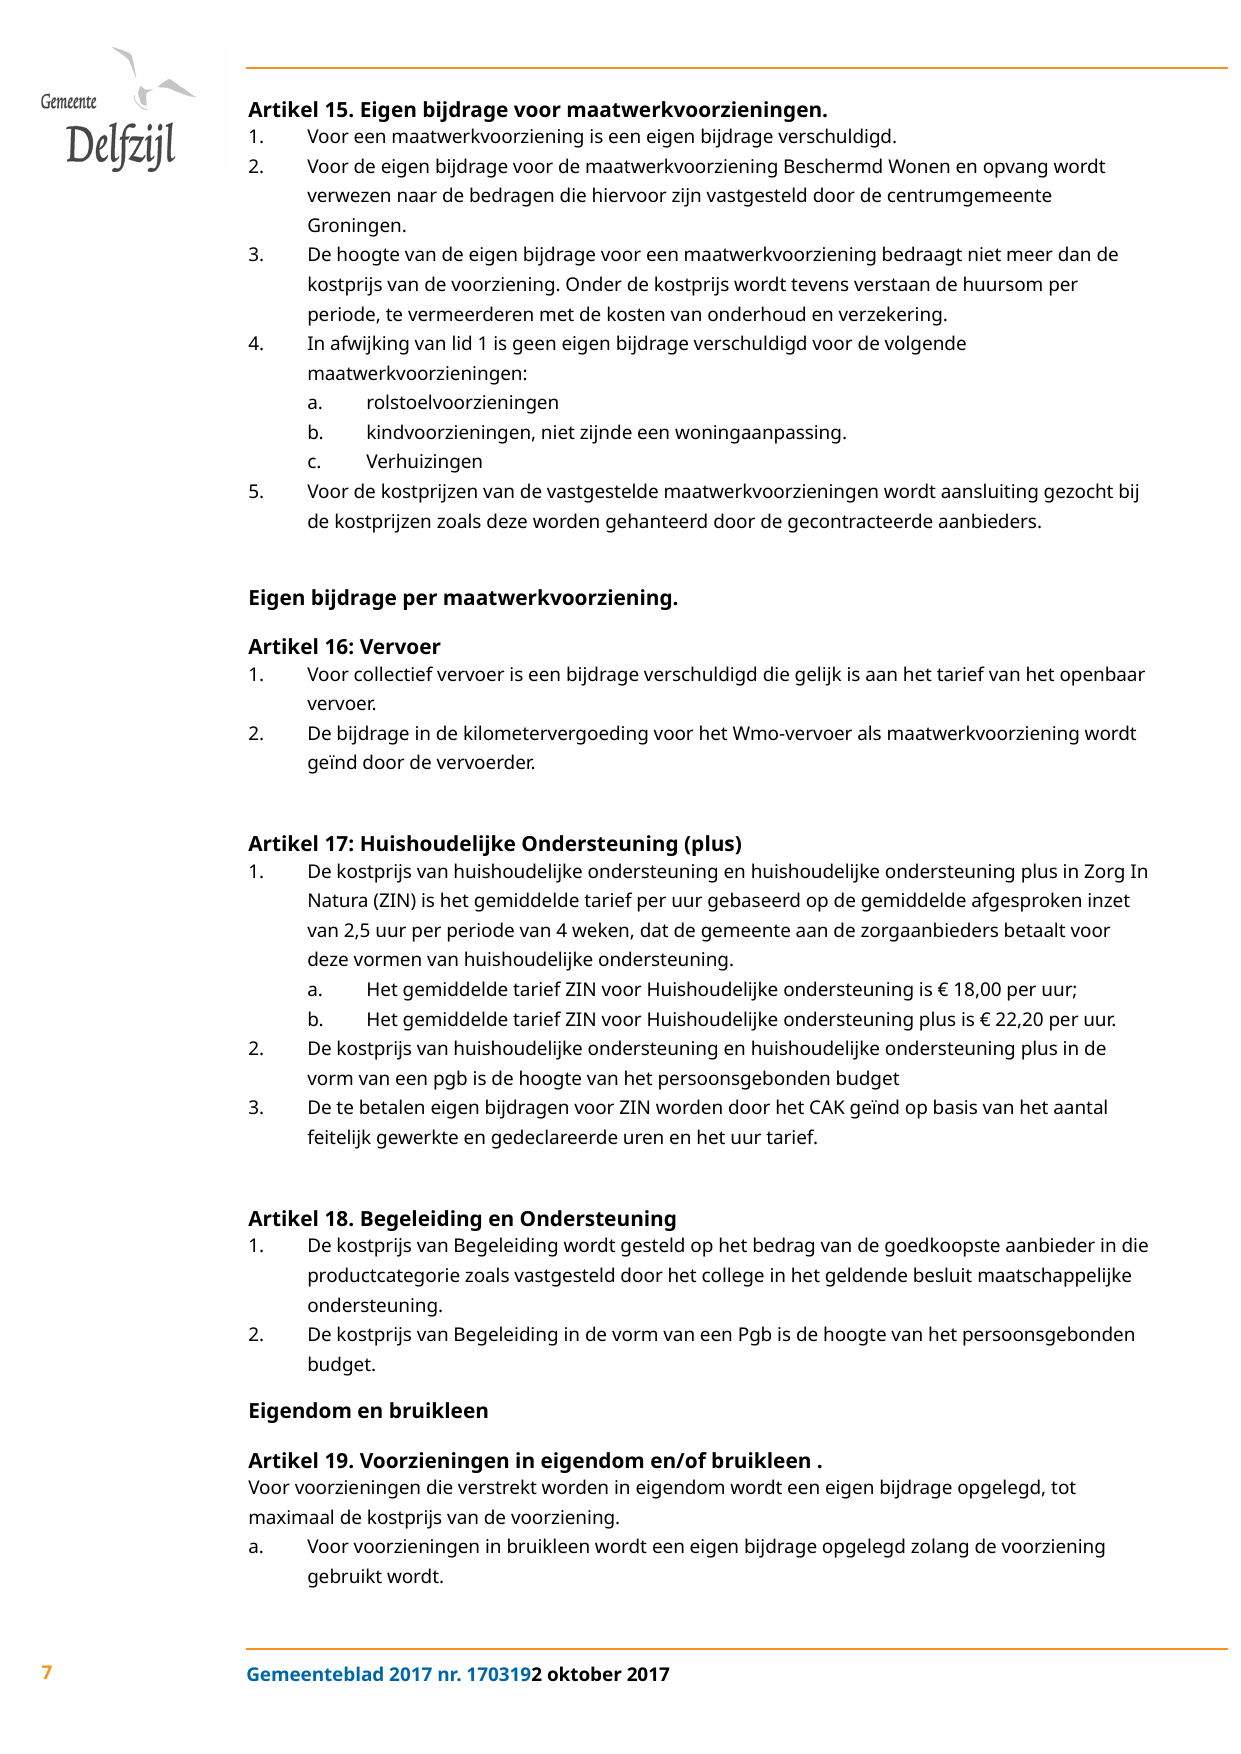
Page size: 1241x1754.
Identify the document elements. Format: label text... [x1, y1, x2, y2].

list kindvoorzieningen, niet zijnde een woningaanpassing. [307, 419, 1152, 445]
text Artikel 15. Eigen bijdrage voor maatwerkvoorzieningen. [248, 95, 1152, 123]
text Artikel 19. Voorzieningen in eigendom en/of bruikleen . [248, 1446, 1152, 1474]
list Voor een maatwerkvoorziening is een eigen bijdrage verschuldigd. [248, 123, 1152, 149]
list rolstoelvoorzieningen [307, 389, 1152, 415]
text Artikel 16: Vervoer [248, 632, 1152, 661]
text Voor voorzieningen die verstrekt worden in eigendom wordt een eigen bijdrage opgelegd, tot maximaal de kostprijs van de voorziening. [248, 1474, 1152, 1529]
list Verhuizingen [307, 449, 1152, 474]
list Voor collectief vervoer is een bijdrage verschuldigd die gelijk is aan het tarief van het openbaar vervoer. [248, 661, 1152, 716]
picture [41, 47, 231, 172]
list Voor voorzieningen in bruikleen wordt een eigen bijdrage opgelegd zolang de voorziening gebruikt wordt. [248, 1533, 1152, 1589]
text Eigen bijdrage per maatwerkvoorziening. [248, 583, 1152, 611]
list De kostprijs van huishoudelijke ondersteuning en huishoudelijke ondersteuning plus in de vorm van een pgb is de hoogte van het persoonsgebonden budget [248, 1035, 1152, 1091]
list Het gemiddelde tarief ZIN voor Huishoudelijke ondersteuning plus is € 22,20 per uur. [307, 1006, 1152, 1032]
list De kostprijs van huishoudelijke ondersteuning en huishoudelijke ondersteuning plus in Zorg In Natura (ZIN) is het gemiddelde tarief per uur gebaseerd op de gemiddelde afgesproken inzet van 2,5 uur per periode van 4 weken, dat de gemeente aan de zorgaanbieders betaalt voor deze vormen van huishoudelijke ondersteuning. [248, 858, 1152, 972]
list De hoogte van de eigen bijdrage voor een maatwerkvoorziening bedraagt niet meer dan de kostprijs van de voorziening. Onder de kostprijs wordt tevens verstaan de huursom per periode, te vermeerderen met de kosten van onderhoud en verzekering. [248, 242, 1152, 326]
text Artikel 18. Begeleiding en Ondersteuning [248, 1204, 1152, 1233]
list De kostprijs van Begeleiding wordt gesteld op het bedrag van de goedkoopste aanbieder in die productcategorie zoals vastgesteld door het college in het geldende besluit maatschappelijke ondersteuning. [248, 1233, 1152, 1317]
list In afwijking van lid 1 is geen eigen bijdrage verschuldigd voor de volgende maatwerkvoorzieningen: [248, 330, 1152, 386]
text Artikel 17: Huishoudelijke Ondersteuning (plus) [248, 829, 1152, 858]
list Voor de eigen bijdrage voor de maatwerkvoorziening Beschermd Wonen en opvang wordt verwezen naar de bedragen die hiervoor zijn vastgesteld door de centrumgemeente Groningen. [248, 153, 1152, 238]
list Voor de kostprijzen van de vastgestelde maatwerkvoorzieningen wordt aansluiting gezocht bij de kostprijzen zoals deze worden gehanteerd door de gecontracteerde aanbieders. [248, 478, 1152, 533]
list Het gemiddelde tarief ZIN voor Huishoudelijke ondersteuning is € 18,00 per uur; [307, 976, 1152, 1002]
list De te betalen eigen bijdragen voor ZIN worden door het CAK geïnd op basis van het aantal feitelijk gewerkte en gedeclareerde uren en het uur tarief. [248, 1094, 1152, 1150]
list De kostprijs van Begeleiding in de vorm van een Pgb is de hoogte van het persoonsgebonden budget. [248, 1321, 1152, 1377]
text Eigendom en bruikleen [248, 1397, 1152, 1425]
list De bijdrage in de kilometervergoeding voor het Wmo-vervoer als maatwerkvoorziening wordt geïnd door de vervoerder. [248, 720, 1152, 775]
